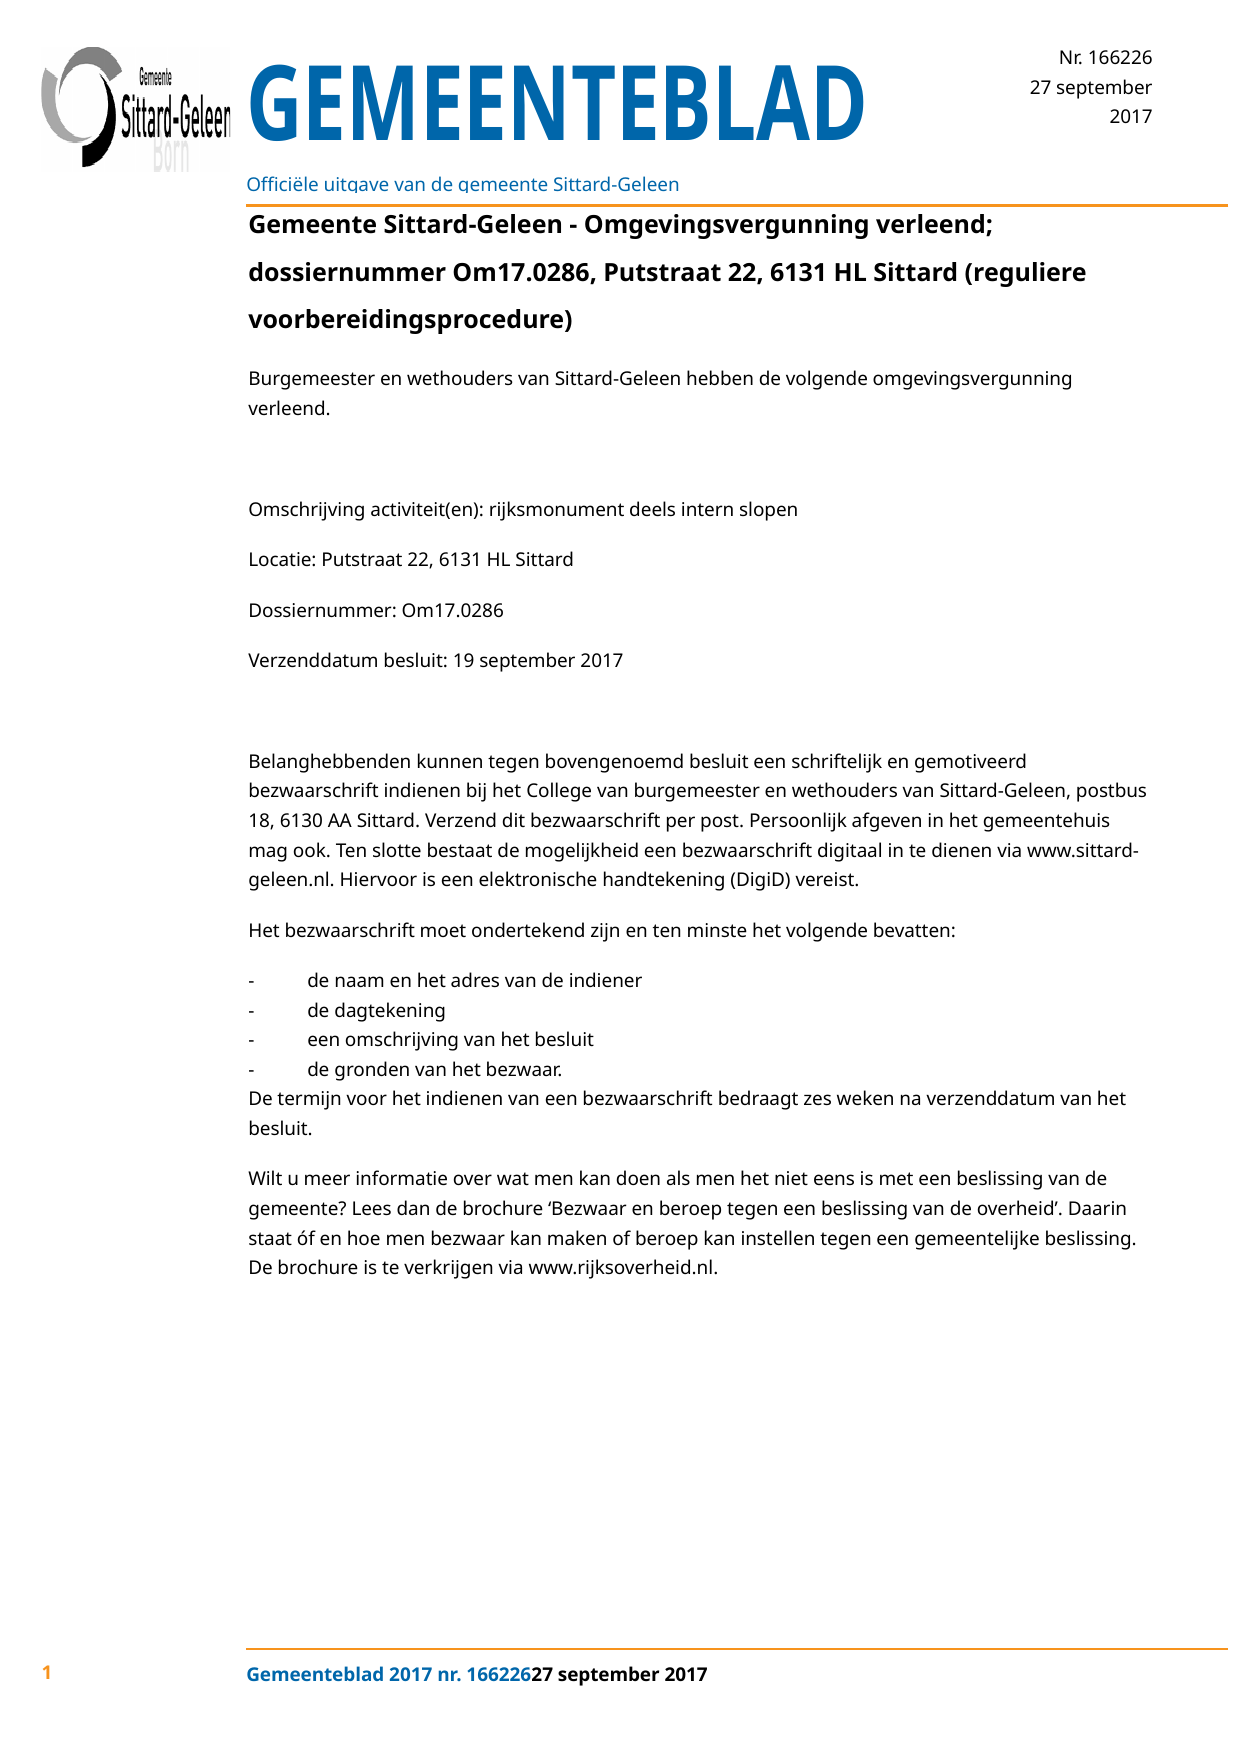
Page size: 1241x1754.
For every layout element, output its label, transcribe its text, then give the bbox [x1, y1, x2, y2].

list de naam en het adres van de indiener [248, 967, 1152, 993]
text Gemeente Sittard-Geleen - Omgevingsvergunning verleend; dossiernummer Om17.0286, Putstraat 22, 6131 HL Sittard (reguliere voorbereidingsprocedure) [248, 207, 1152, 336]
text Wilt u meer informatie over wat men kan doen als men het niet eens is met een beslissing van de gemeente? Lees dan de brochure ‘Bezwaar en beroep tegen een beslissing van de overheid’. Daarin staat óf en hoe men bezwaar kan maken of beroep kan instellen tegen een gemeentelijke beslissing. De brochure is te verkrijgen via www.rijksoverheid.nl. [248, 1166, 1152, 1280]
text Omschrijving activiteit(en): rijksmonument deels intern slopen [248, 496, 1152, 522]
list de dagtekening [248, 997, 1152, 1022]
list een omschrijving van het besluit [248, 1026, 1152, 1052]
text De termijn voor het indienen van een bezwaarschrift bedraagt zes weken na verzenddatum van het besluit. [248, 1086, 1152, 1141]
text Dossiernummer: Om17.0286 [248, 597, 1152, 622]
text Belanghebbenden kunnen tegen bovengenoemd besluit een schriftelijk en gemotiveerd bezwaarschrift indienen bij het College van burgemeester en wethouders van Sittard-Geleen, postbus 18, 6130 AA Sittard. Verzend dit bezwaarschrift per post. Persoonlijk afgeven in het gemeentehuis mag ook. Ten slotte bestaat de mogelijkheid een bezwaarschrift digitaal in te dienen via www.sittard-geleen.nl. Hiervoor is een elektronische handtekening (DigiD) vereist. [248, 748, 1152, 892]
picture [41, 47, 231, 172]
text Verzenddatum besluit: 19 september 2017 [248, 647, 1152, 673]
text Het bezwaarschrift moet ondertekend zijn en ten minste het volgende bevatten: [248, 917, 1152, 942]
list de gronden van het bezwaar. [248, 1056, 1152, 1082]
text Burgemeester en wethouders van Sittard-Geleen hebben de volgende omgevingsvergunning verleend. [248, 366, 1152, 421]
text Locatie: Putstraat 22, 6131 HL Sittard [248, 546, 1152, 572]
